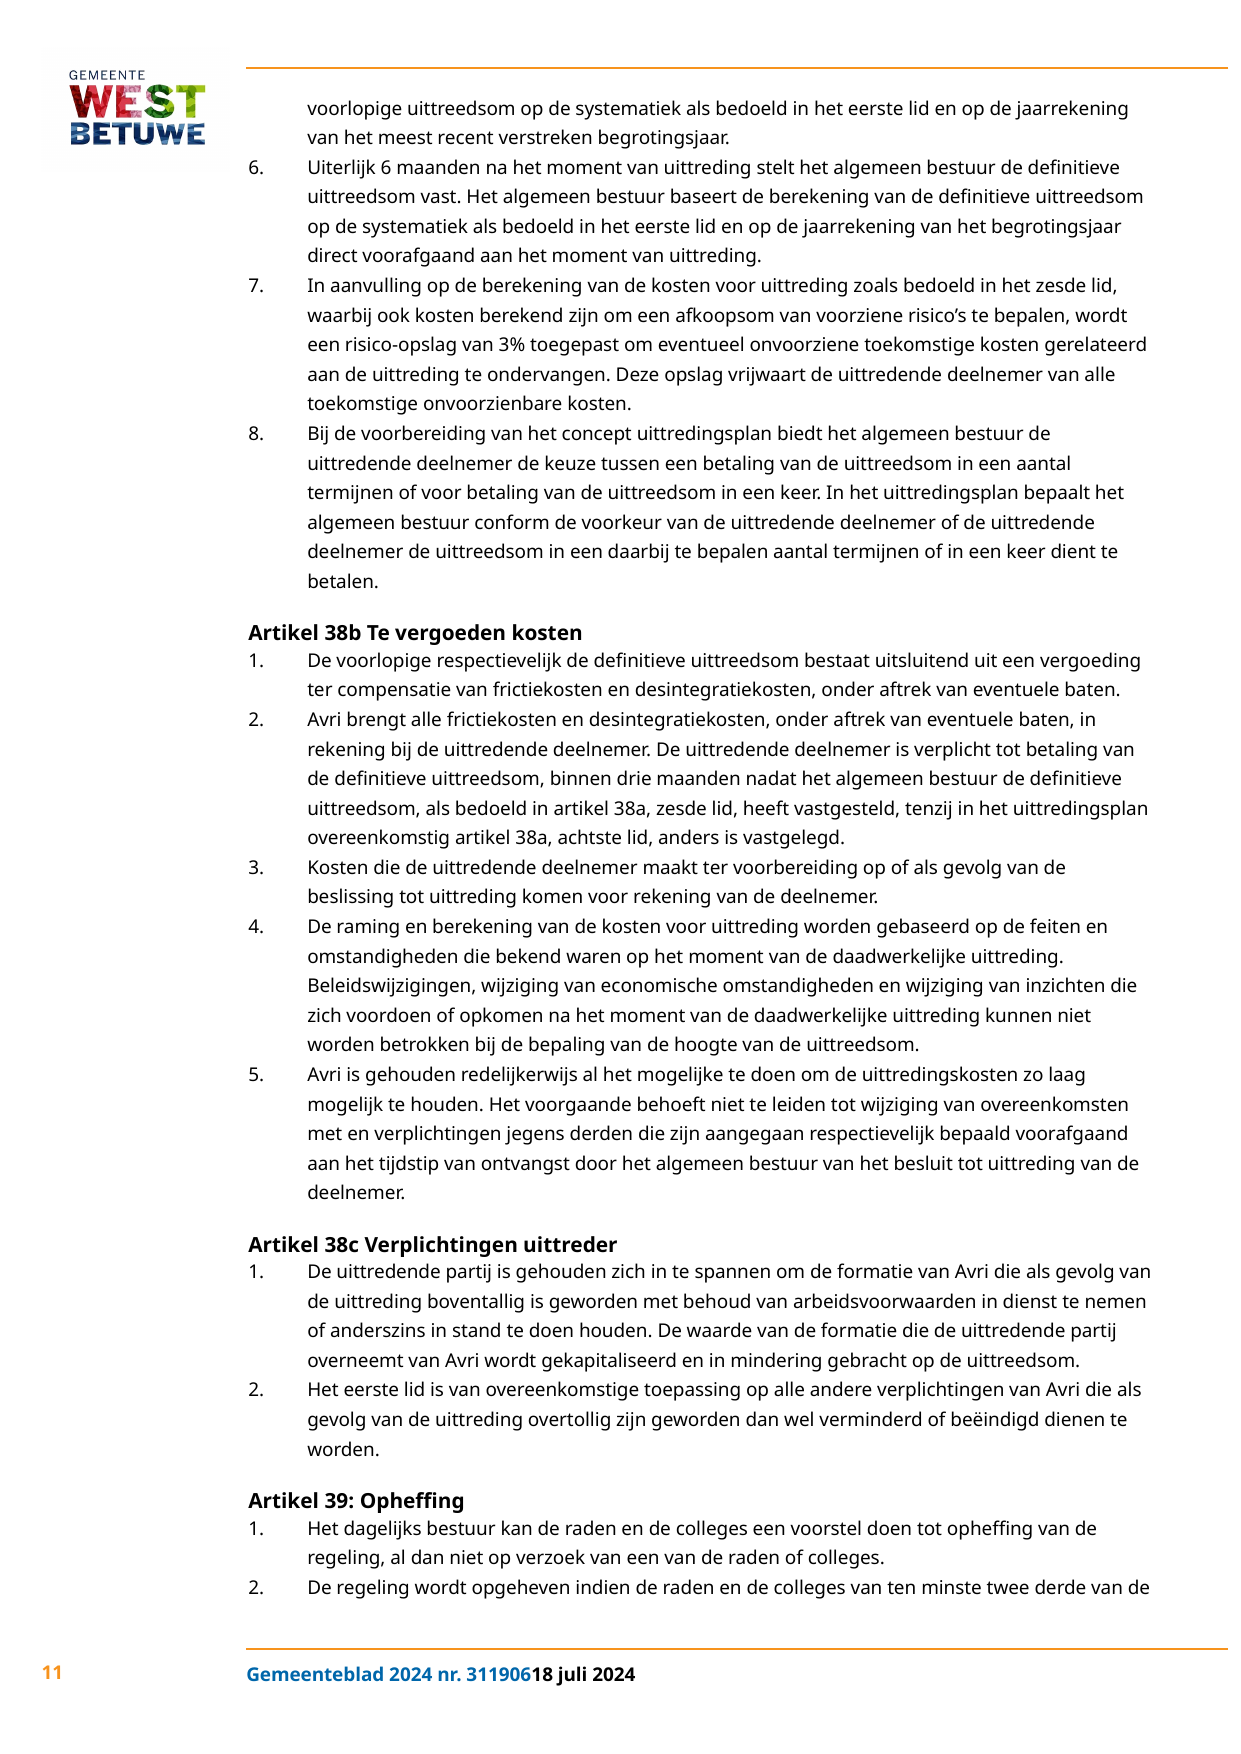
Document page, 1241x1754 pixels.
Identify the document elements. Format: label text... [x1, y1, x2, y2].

list De uittredende partij is gehouden zich in te spannen om de formatie van Avri die als gevolg van de uittreding boventallig is geworden met behoud van arbeidsvoorwaarden in dienst te nemen of anderszins in stand te doen houden. De waarde van de formatie die de uittredende partij overneemt van Avri wordt gekapitaliseerd en in mindering gebracht op de uittreedsom. [248, 1258, 1152, 1373]
list Uiterlijk 6 maanden na het moment van uittreding stelt het algemeen bestuur de definitieve uittreedsom vast. Het algemeen bestuur baseert de berekening van de definitieve uittreedsom op de systematiek als bedoeld in het eerste lid en op de jaarrekening van het begrotingsjaar direct voorafgaand aan het moment van uittreding. [248, 154, 1152, 268]
list De regeling wordt opgeheven indien de raden en de colleges van ten minste twee derde van de [248, 1574, 1152, 1599]
text Artikel 39: Opheffing [248, 1486, 1152, 1515]
list Het dagelijks bestuur kan de raden en de colleges een voorstel doen tot opheffing van de regeling, al dan niet op verzoek van een van de raden of colleges. [248, 1515, 1152, 1570]
list Avri brengt alle frictiekosten en desintegratiekosten, onder aftrek van eventuele baten, in rekening bij de uittredende deelnemer. De uittredende deelnemer is verplicht tot betaling van de definitieve uittreedsom, binnen drie maanden nadat het algemeen bestuur de definitieve uittreedsom, als bedoeld in artikel 38a, zesde lid, heeft vastgesteld, tenzij in het uittredingsplan overeenkomstig artikel 38a, achtste lid, anders is vastgelegd. [248, 706, 1152, 850]
list Het eerste lid is van overeenkomstige toepassing op alle andere verplichtingen van Avri die als gevolg van de uittreding overtollig zijn geworden dan wel verminderd of beëindigd dienen te worden. [248, 1377, 1152, 1462]
list Kosten die de uittredende deelnemer maakt ter voorbereiding op of als gevolg van de beslissing tot uittreding komen voor rekening van de deelnemer. [248, 854, 1152, 909]
list voorlopige uittreedsom op de systematiek als bedoeld in het eerste lid en op de jaarrekening van het meest recent verstreken begrotingsjaar. [248, 95, 1152, 150]
text Artikel 38c Verplichtingen uittreder [248, 1230, 1152, 1258]
list Avri is gehouden redelijkerwijs al het mogelijke te doen om de uittredingskosten zo laag mogelijk te houden. Het voorgaande behoeft niet te leiden tot wijziging van overeenkomsten met en verplichtingen jegens derden die zijn aangegaan respectievelijk bepaald voorafgaand aan het tijdstip van ontvangst door het algemeen bestuur van het besluit tot uittreding van de deelnemer. [248, 1061, 1152, 1205]
text Artikel 38b Te vergoeden kosten [248, 618, 1152, 647]
picture [41, 47, 231, 172]
list In aanvulling op de berekening van de kosten voor uittreding zoals bedoeld in het zesde lid, waarbij ook kosten berekend zijn om een afkoopsom van voorziene risico’s te bepalen, wordt een risico-opslag van 3% toegepast om eventueel onvoorziene toekomstige kosten gerelateerd aan de uittreding te ondervangen. Deze opslag vrijwaart de uittredende deelnemer van alle toekomstige onvoorzienbare kosten. [248, 272, 1152, 416]
list Bij de voorbereiding van het concept uittredingsplan biedt het algemeen bestuur de uittredende deelnemer de keuze tussen een betaling van de uittreedsom in een aantal termijnen of voor betaling van de uittreedsom in een keer. In het uittredingsplan bepaalt het algemeen bestuur conform de voorkeur van de uittredende deelnemer of de uittredende deelnemer de uittreedsom in een daarbij te bepalen aantal termijnen of in een keer dient te betalen. [248, 420, 1152, 594]
list De raming en berekening van de kosten voor uittreding worden gebaseerd op de feiten en omstandigheden die bekend waren op het moment van de daadwerkelijke uittreding. Beleidswijzigingen, wijziging van economische omstandigheden en wijziging van inzichten die zich voordoen of opkomen na het moment van de daadwerkelijke uittreding kunnen niet worden betrokken bij de bepaling van de hoogte van de uittreedsom. [248, 913, 1152, 1057]
list De voorlopige respectievelijk de definitieve uittreedsom bestaat uitsluitend uit een vergoeding ter compensatie van frictiekosten en desintegratiekosten, onder aftrek van eventuele baten. [248, 647, 1152, 702]
